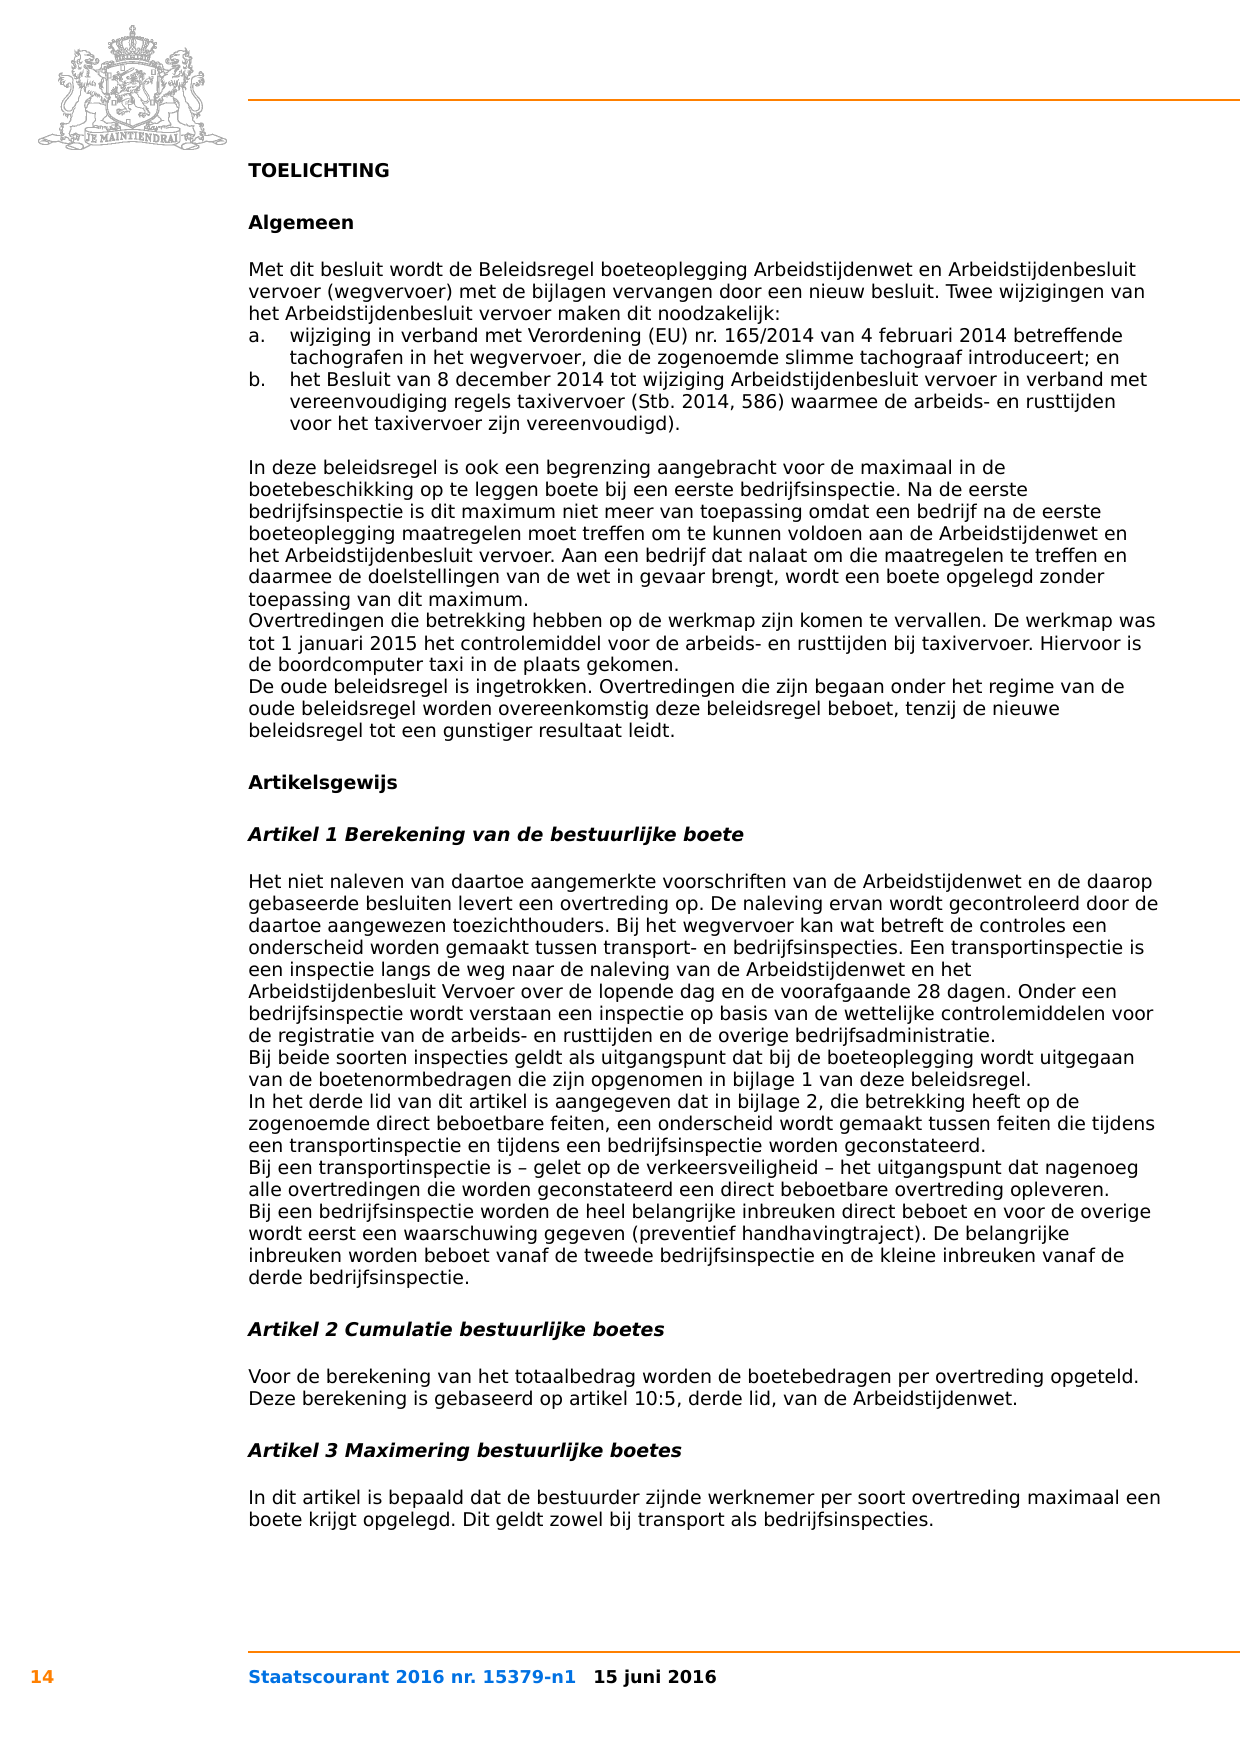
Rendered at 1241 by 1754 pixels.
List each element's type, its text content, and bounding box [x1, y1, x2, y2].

text Bij een bedrijfsinspectie worden de heel belangrijke inbreuken direct beboet en voor de overige wordt eerst een waarschuwing gegeven (preventief handhavingtraject). De belangrijke inbreuken worden beboet vanaf de tweede bedrijfsinspectie en de kleine inbreuken vanaf de derde bedrijfsinspectie. [248, 1201, 1163, 1289]
subtitle Artikel 3 Maximering bestuurlijke boetes [248, 1440, 1163, 1462]
text In het derde lid van dit artikel is aangegeven dat in bijlage 2, die betrekking heeft op de zogenoemde direct beboetbare feiten, een onderscheid wordt gemaakt tussen feiten die tijdens een transportinspectie en tijdens een bedrijfsinspectie worden geconstateerd. [248, 1091, 1163, 1157]
text a. wijziging in verband met Verordening (EU) nr. 165/2014 van 4 februari 2014 betreffende tachografen in het wegvervoer, die de zogenoemde slimme tachograaf introduceert; en [248, 325, 1163, 369]
subtitle Artikel 1 Berekening van de bestuurlijke boete [248, 824, 1163, 846]
subtitle Artikel 2 Cumulatie bestuurlijke boetes [248, 1319, 1163, 1341]
subtitle Algemeen [248, 212, 1163, 234]
text In deze beleidsregel is ook een begrenzing aangebracht voor de maximaal in de boetebeschikking op te leggen boete bij een eerste bedrijfsinspectie. Na de eerste bedrijfsinspectie is dit maximum niet meer van toepassing omdat een bedrijf na de eerste boeteoplegging maatregelen moet treffen om te kunnen voldoen aan de Arbeidstijdenwet en het Arbeidstijdenbesluit vervoer. Aan een bedrijf dat nalaat om die maatregelen te treffen en daarmee de doelstellingen van de wet in gevaar brengt, wordt een boete opgelegd zonder toepassing van dit maximum. [248, 457, 1163, 610]
text b. het Besluit van 8 december 2014 tot wijziging Arbeidstijdenbesluit vervoer in verband met vereenvoudiging regels taxivervoer (Stb. 2014, 586) waarmee de arbeids- en rusttijden voor het taxivervoer zijn vereenvoudigd). [248, 369, 1163, 435]
text De oude beleidsregel is ingetrokken. Overtredingen die zijn begaan onder het regime van de oude beleidsregel worden overeenkomstig deze beleidsregel beboet, tenzij de nieuwe beleidsregel tot een gunstiger resultaat leidt. [248, 676, 1163, 742]
text Bij een transportinspectie is – gelet op de verkeersveiligheid – het uitgangspunt dat nagenoeg alle overtredingen die worden geconstateerd een direct beboetbare overtreding opleveren. [248, 1157, 1163, 1201]
subtitle Artikelsgewijs [248, 772, 1163, 794]
subtitle TOELICHTING [248, 160, 1163, 182]
text In dit artikel is bepaald dat de bestuurder zijnde werknemer per soort overtreding maximaal een boete krijgt opgelegd. Dit geldt zowel bij transport als bedrijfsinspecties. [248, 1487, 1163, 1531]
text Bij beide soorten inspecties geldt als uitgangspunt dat bij de boeteoplegging wordt uitgegaan van de boetenormbedragen die zijn opgenomen in bijlage 1 van deze beleidsregel. [248, 1047, 1163, 1091]
text Met dit besluit wordt de Beleidsregel boeteoplegging Arbeidstijdenwet en Arbeidstijdenbesluit vervoer (wegvervoer) met de bijlagen vervangen door een nieuw besluit. Twee wijzigingen van het Arbeidstijdenbesluit vervoer maken dit noodzakelijk: [248, 259, 1163, 325]
text Het niet naleven van daartoe aangemerkte voorschriften van de Arbeidstijdenwet en de daarop gebaseerde besluiten levert een overtreding op. De naleving ervan wordt gecontroleerd door de daartoe aangewezen toezichthouders. Bij het wegvervoer kan wat betreft de controles een onderscheid worden gemaakt tussen transport- en bedrijfsinspecties. Een transportinspectie is een inspectie langs de weg naar de naleving van de Arbeidstijdenwet en het Arbeidstijdenbesluit Vervoer over de lopende dag en de voorafgaande 28 dagen. Onder een bedrijfsinspectie wordt verstaan een inspectie op basis van de wettelijke controlemiddelen voor de registratie van de arbeids- en rusttijden en de overige bedrijfsadministratie. [248, 871, 1163, 1047]
text Voor de berekening van het totaalbedrag worden de boetebedragen per overtreding opgeteld. Deze berekening is gebaseerd op artikel 10:5, derde lid, van de Arbeidstijdenwet. [248, 1366, 1163, 1410]
text Overtredingen die betrekking hebben op de werkmap zijn komen te vervallen. De werkmap was tot 1 januari 2015 het controlemiddel voor de arbeids- en rusttijden bij taxivervoer. Hiervoor is de boordcomputer taxi in de plaats gekomen. [248, 610, 1163, 676]
picture [38, 25, 227, 150]
